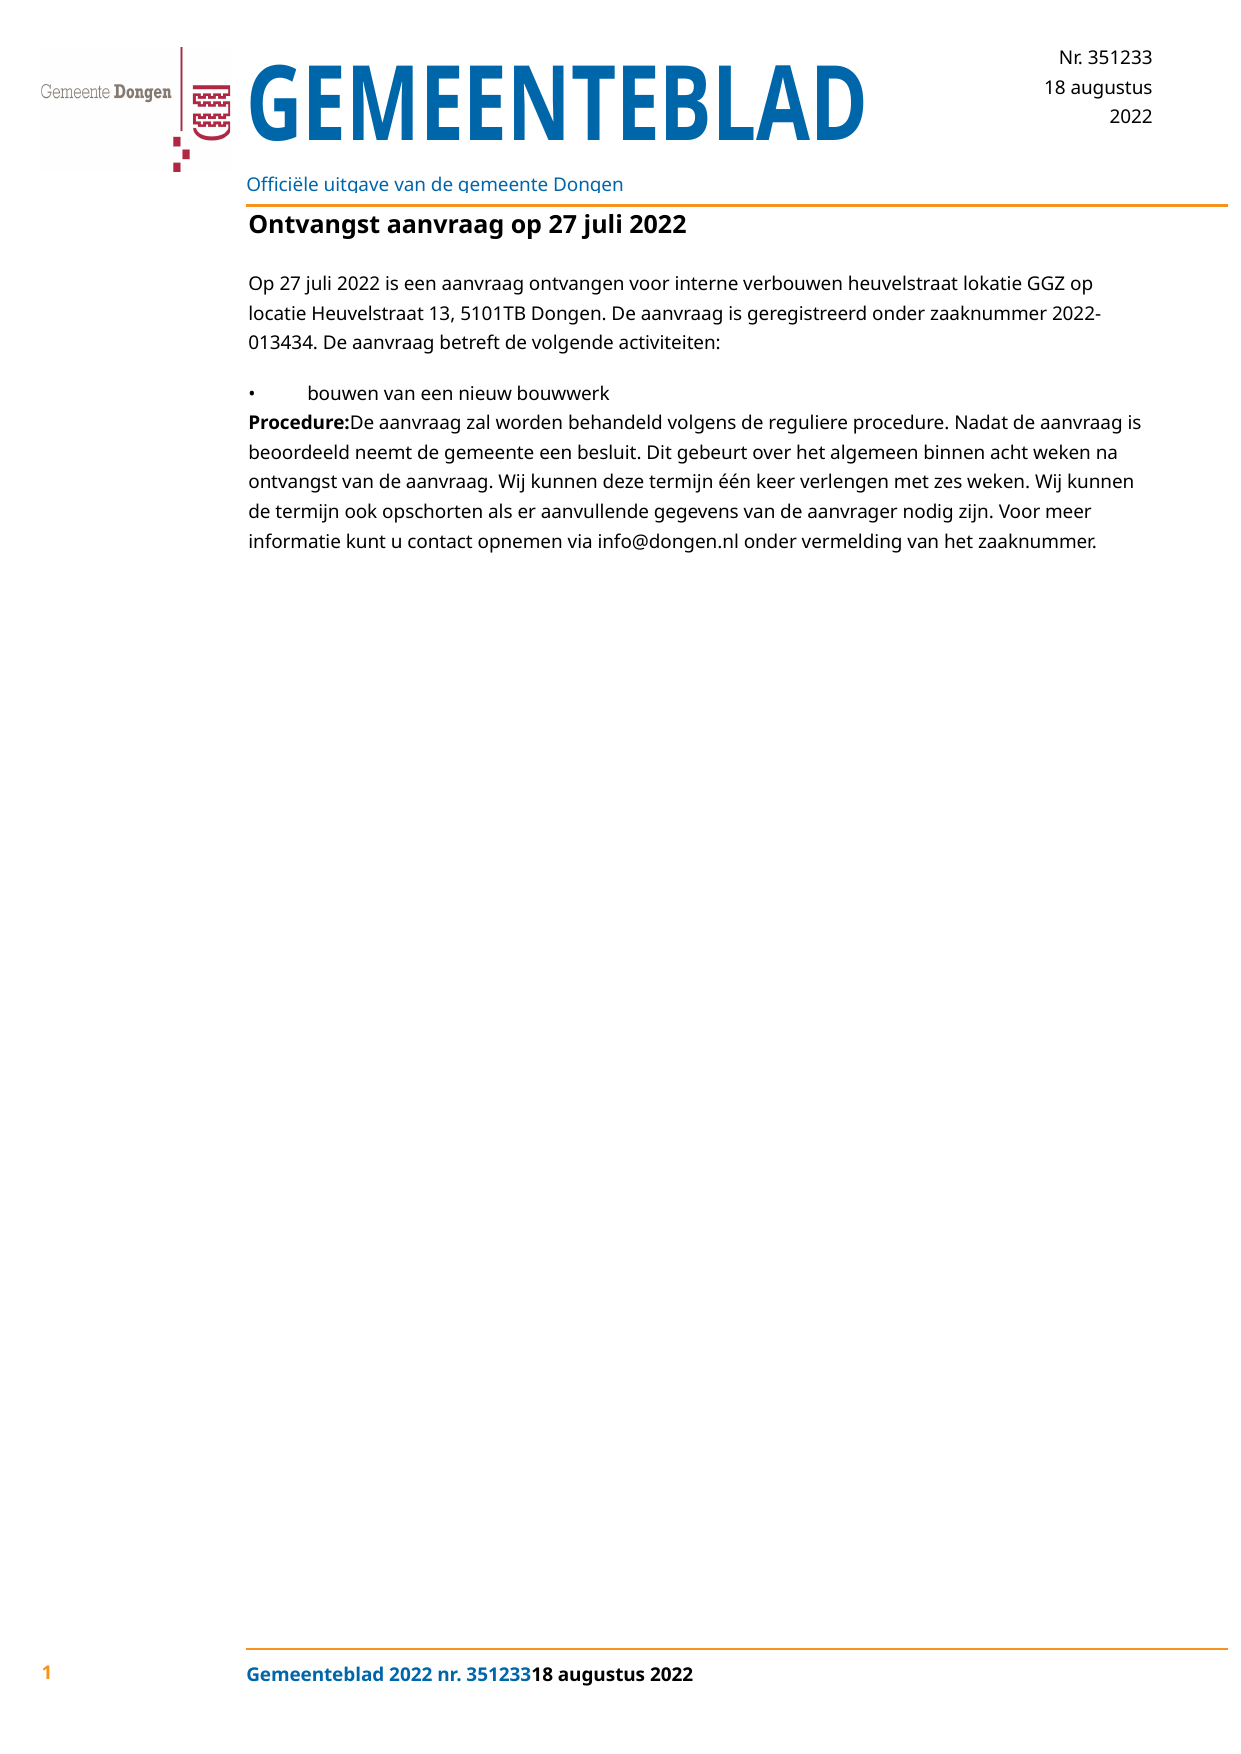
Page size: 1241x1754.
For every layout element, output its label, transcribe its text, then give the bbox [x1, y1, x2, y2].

text Ontvangst aanvraag op 27 juli 2022 [248, 207, 1152, 241]
list bouwen van een nieuw bouwwerk [248, 380, 1152, 406]
picture [41, 47, 231, 172]
text Procedure:De aanvraag zal worden behandeld volgens de reguliere procedure. Nadat de aanvraag is beoordeeld neemt de gemeente een besluit. Dit gebeurt over het algemeen binnen acht weken na ontvangst van de aanvraag. Wij kunnen deze termijn één keer verlengen met zes weken. Wij kunnen de termijn ook opschorten als er aanvullende gegevens van de aanvrager nodig zijn. Voor meer informatie kunt u contact opnemen via info@dongen.nl onder vermelding van het zaaknummer. [248, 409, 1152, 553]
text Op 27 juli 2022 is een aanvraag ontvangen voor interne verbouwen heuvelstraat lokatie GGZ op locatie Heuvelstraat 13, 5101TB Dongen. De aanvraag is geregistreerd onder zaaknummer 2022-013434. De aanvraag betreft de volgende activiteiten: [248, 270, 1152, 355]
